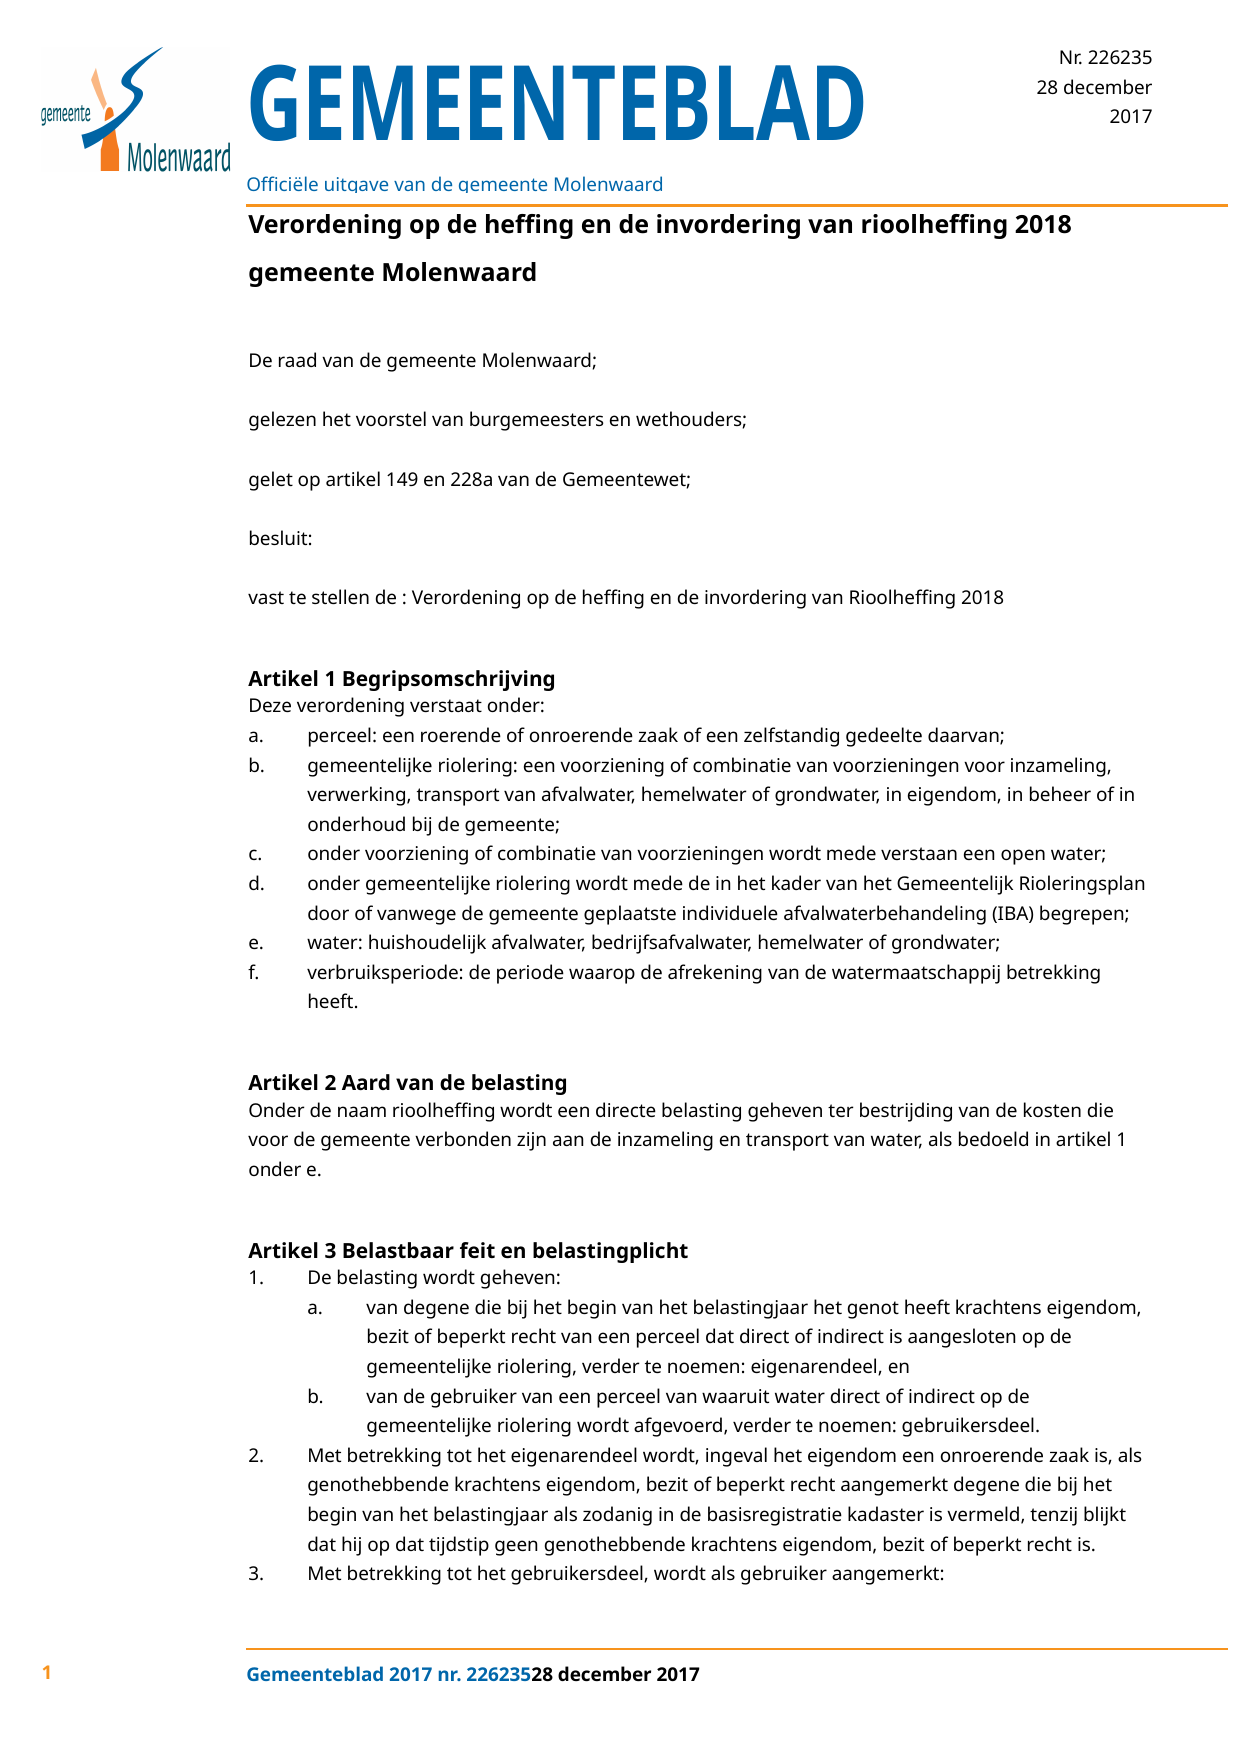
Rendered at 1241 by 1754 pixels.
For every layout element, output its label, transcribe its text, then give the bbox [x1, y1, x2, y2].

text Verordening op de heffing en de invordering van rioolheffing 2018 gemeente Molenwaard [248, 207, 1152, 288]
text Artikel 3 Belastbaar feit en belastingplicht [248, 1236, 1152, 1264]
text Artikel 1 Begripsomschrijving [248, 664, 1152, 693]
text gelet op artikel 149 en 228a van de Gemeentewet; [248, 466, 1152, 492]
list van de gebruiker van een perceel van waaruit water direct of indirect op de gemeentelijke riolering wordt afgevoerd, verder te noemen: gebruikersdeel. [307, 1383, 1152, 1438]
list De belasting wordt geheven: [248, 1264, 1152, 1290]
list van degene die bij het begin van het belastingjaar het genot heeft krachtens eigendom, bezit of beperkt recht van een perceel dat direct of indirect is aangesloten op de gemeentelijke riolering, verder te noemen: eigenarendeel, en [307, 1294, 1152, 1379]
text Artikel 2 Aard van de belasting [248, 1068, 1152, 1097]
text vast te stellen de : Verordening op de heffing en de invordering van Rioolheffing 2018 [248, 584, 1152, 610]
text Onder de naam rioolheffing wordt een directe belasting geheven ter bestrijding van de kosten die voor de gemeente verbonden zijn aan de inzameling en transport van water, als bedoeld in artikel 1 onder e. [248, 1097, 1152, 1182]
text Deze verordening verstaat onder: [248, 693, 1152, 718]
text besluit: [248, 525, 1152, 551]
list onder gemeentelijke riolering wordt mede de in het kader van het Gemeentelijk Rioleringsplan door of vanwege de gemeente geplaatste individuele afvalwaterbehandeling (IBA) begrepen; [248, 870, 1152, 925]
list water: huishoudelijk afvalwater, bedrijfsafvalwater, hemelwater of grondwater; [248, 929, 1152, 955]
list perceel: een roerende of onroerende zaak of een zelfstandig gedeelte daarvan; [248, 722, 1152, 748]
list Met betrekking tot het eigenarendeel wordt, ingeval het eigendom een onroerende zaak is, als genothebbende krachtens eigendom, bezit of beperkt recht aangemerkt degene die bij het begin van het belastingjaar als zodanig in de basisregistratie kadaster is vermeld, tenzij blijkt dat hij op dat tijdstip geen genothebbende krachtens eigendom, bezit of beperkt recht is. [248, 1442, 1152, 1556]
list verbruiksperiode: de periode waarop de afrekening van de watermaatschappij betrekking heeft. [248, 959, 1152, 1014]
list Met betrekking tot het gebruikersdeel, wordt als gebruiker aangemerkt: [248, 1560, 1152, 1586]
picture [41, 47, 231, 172]
list gemeentelijke riolering: een voorziening of combinatie van voorzieningen voor inzameling, verwerking, transport van afvalwater, hemelwater of grondwater, in eigendom, in beheer of in onderhoud bij de gemeente; [248, 752, 1152, 837]
text De raad van de gemeente Molenwaard; [248, 347, 1152, 373]
list onder voorziening of combinatie van voorzieningen wordt mede verstaan een open water; [248, 841, 1152, 866]
text gelezen het voorstel van burgemeesters en wethouders; [248, 407, 1152, 432]
